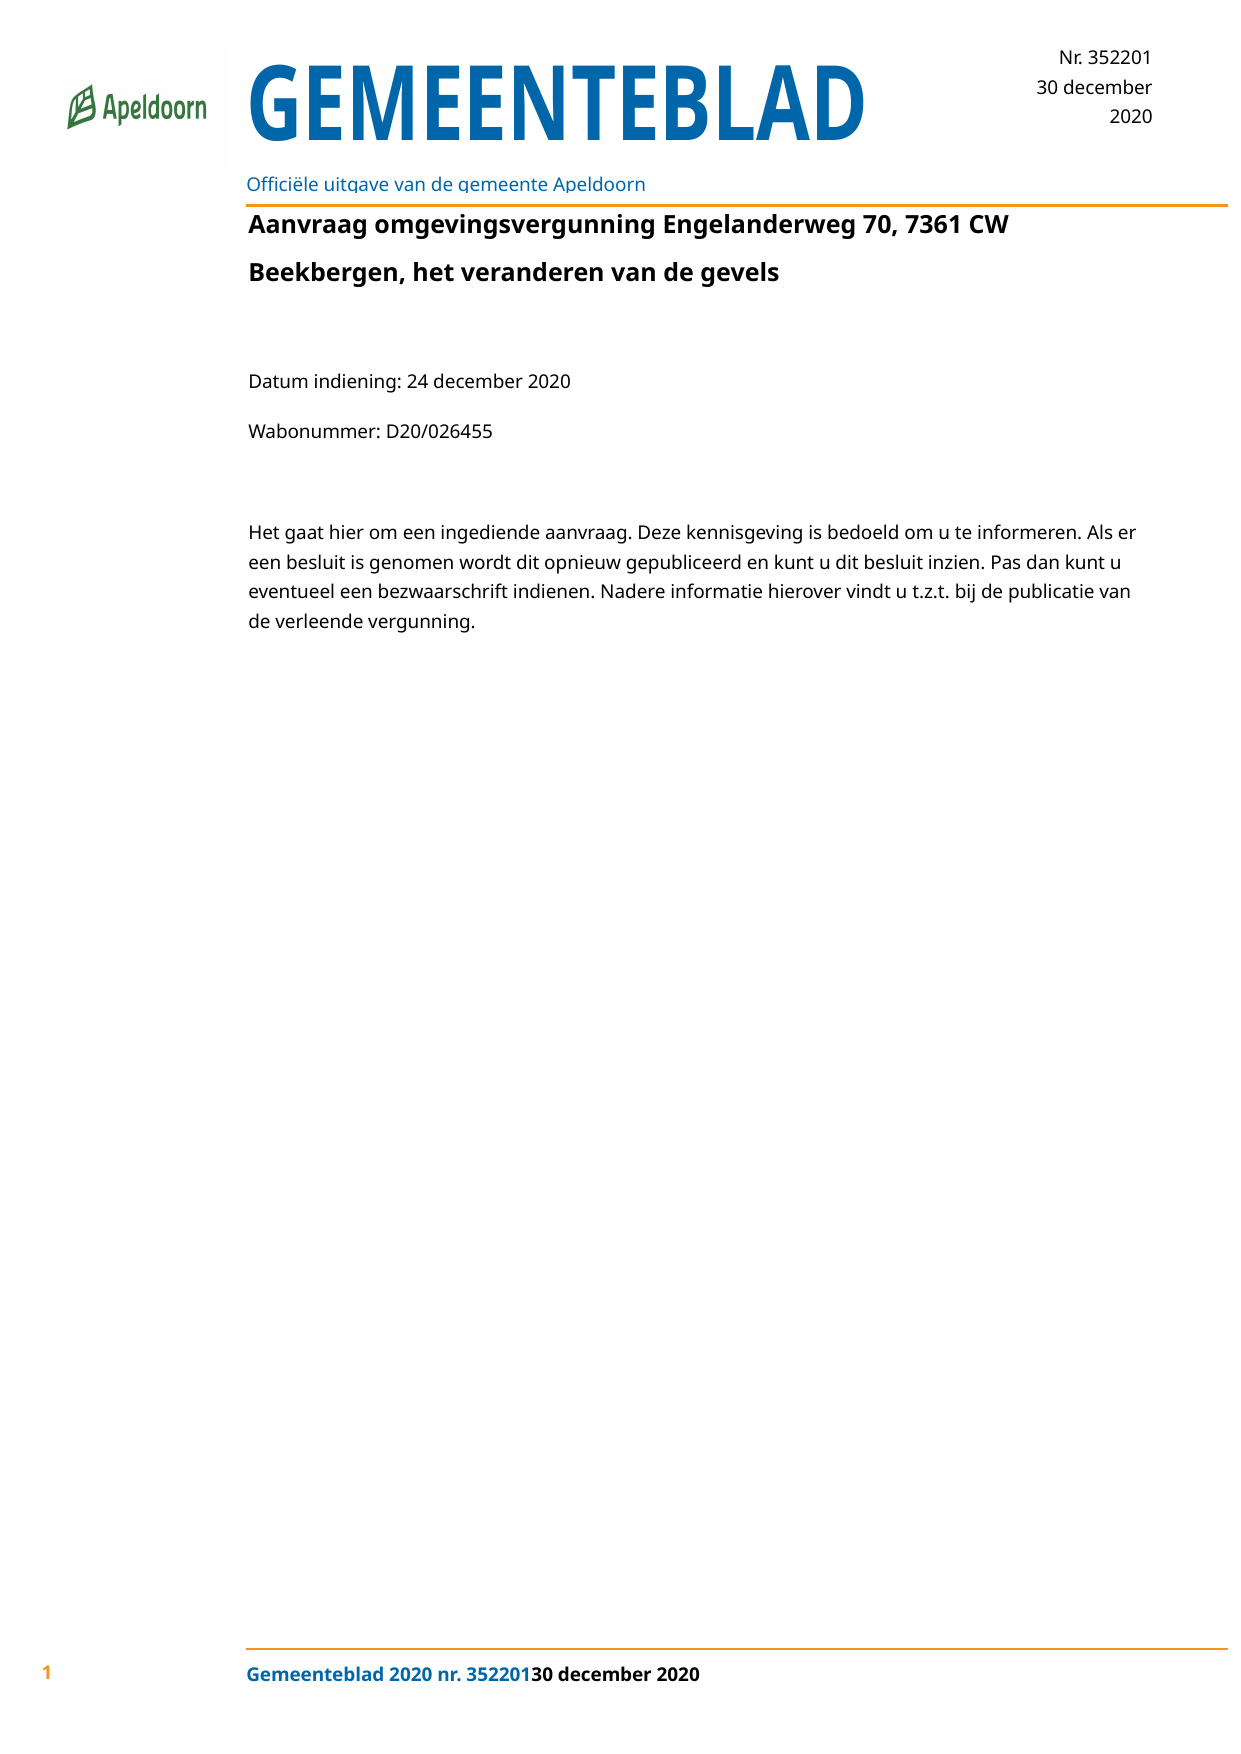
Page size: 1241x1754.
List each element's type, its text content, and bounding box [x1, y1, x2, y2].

text Wabonummer: D20/026455 [248, 419, 1152, 444]
text Het gaat hier om een ingediende aanvraag. Deze kennisgeving is bedoeld om u te informeren. Als er een besluit is genomen wordt dit opnieuw gepubliceerd en kunt u dit besluit inzien. Pas dan kunt u eventueel een bezwaarschrift indienen. Nadere informatie hierover vindt u t.z.t. bij de publicatie van de verleende vergunning. [248, 519, 1152, 634]
text Aanvraag omgevingsvergunning Engelanderweg 70, 7361 CW Beekbergen, het veranderen van de gevels [248, 207, 1152, 288]
text Datum indiening: 24 december 2020 [248, 368, 1152, 394]
picture [41, 47, 231, 172]
